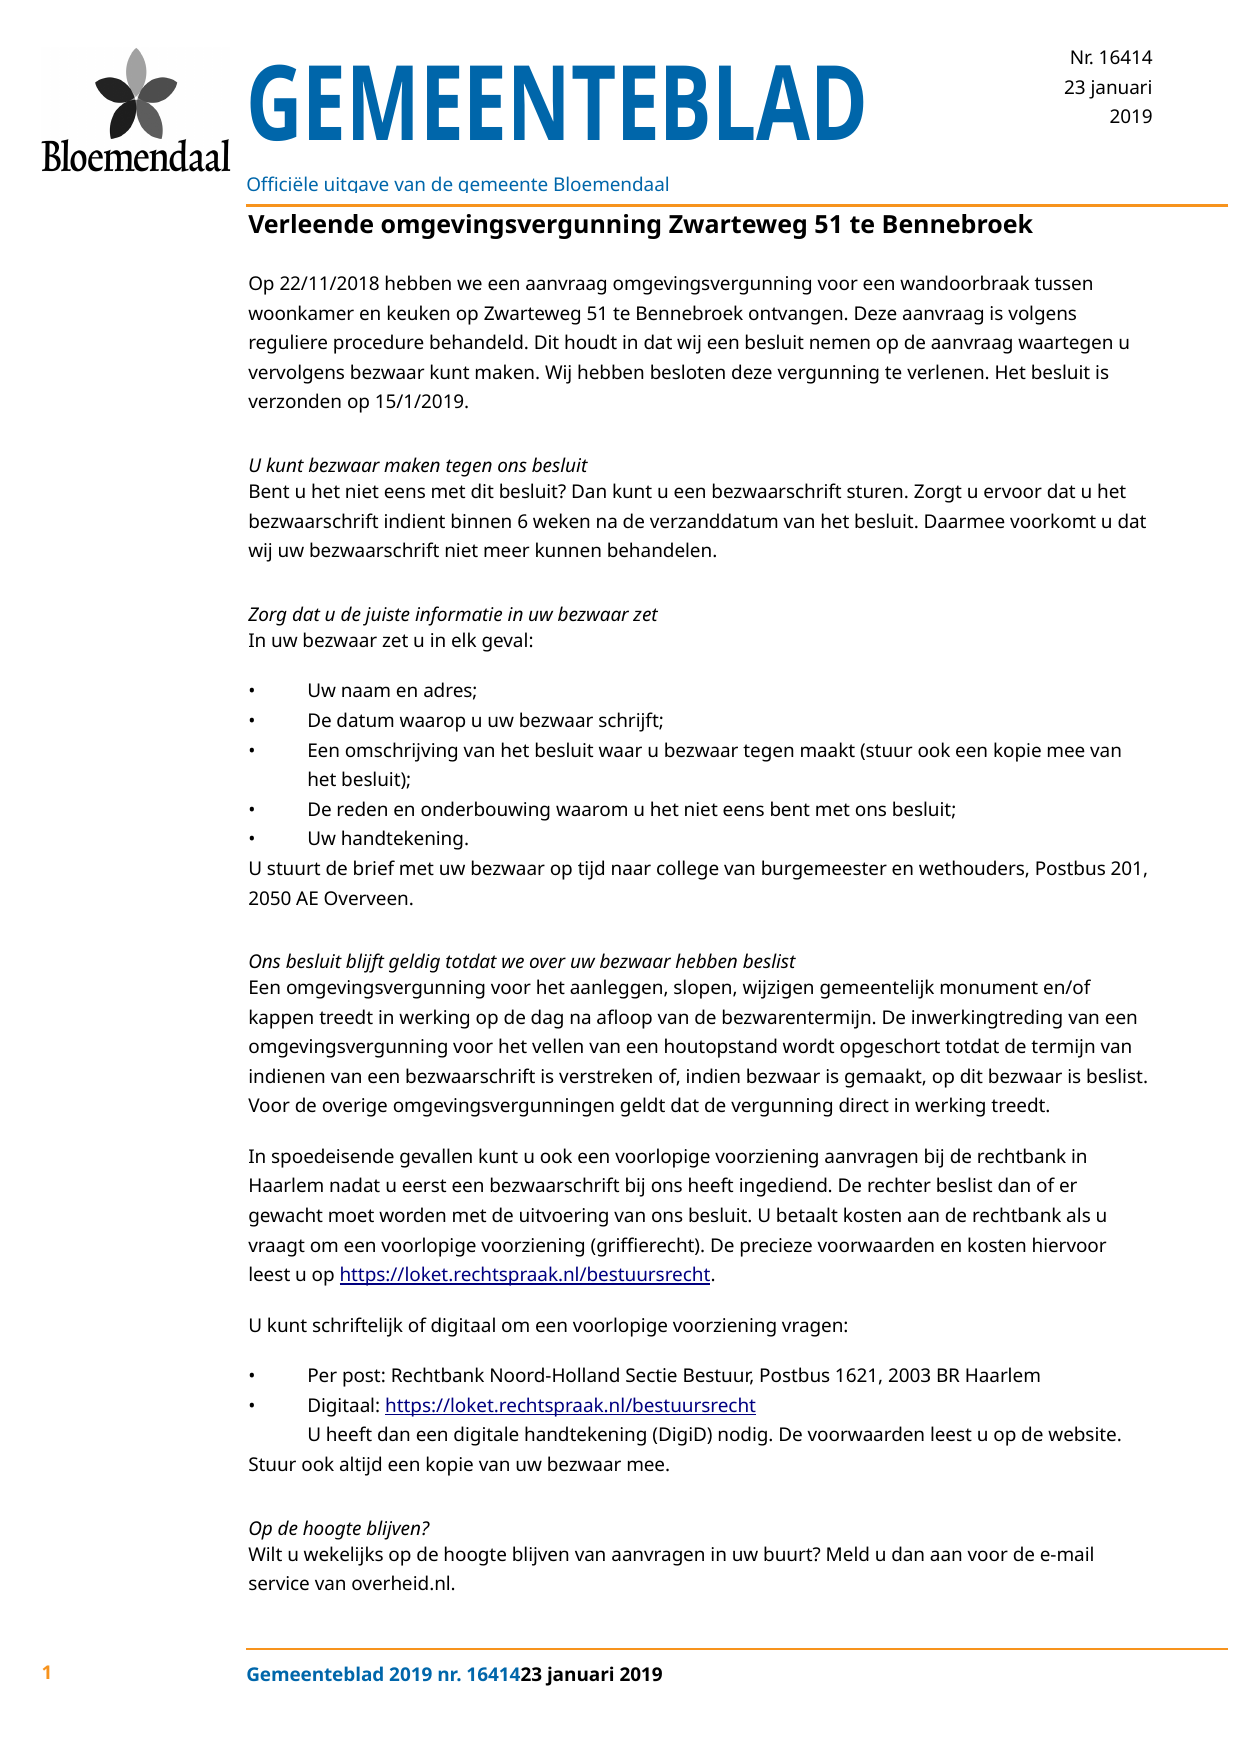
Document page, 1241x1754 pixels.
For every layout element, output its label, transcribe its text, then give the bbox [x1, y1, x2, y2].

text Op de hoogte blijven? [248, 1515, 1152, 1541]
text Verleende omgevingsvergunning Zwarteweg 51 te Bennebroek [248, 207, 1152, 241]
text Op 22/11/2018 hebben we een aanvraag omgevingsvergunning voor een wandoorbraak tussen woonkamer en keuken op Zwarteweg 51 te Bennebroek ontvangen. Deze aanvraag is volgens reguliere procedure behandeld. Dit houdt in dat wij een besluit nemen op de aanvraag waartegen u vervolgens bezwaar kunt maken. Wij hebben besloten deze vergunning te verlenen. Het besluit is verzonden op 15/1/2019. [248, 270, 1152, 414]
text Ons besluit blijft geldig totdat we over uw bezwaar hebben beslist [248, 949, 1152, 974]
list Een omschrijving van het besluit waar u bezwaar tegen maakt (stuur ook een kopie mee van het besluit); [248, 737, 1152, 792]
text U kunt schriftelijk of digitaal om een voorlopige voorziening vragen: [248, 1312, 1152, 1338]
text Wilt u wekelijks op de hoogte blijven van aanvragen in uw buurt? Meld u dan aan voor de e-mail service van overheid.nl. [248, 1541, 1152, 1596]
text U kunt bezwaar maken tegen ons besluit [248, 453, 1152, 478]
text Zorg dat u de juiste informatie in uw bezwaar zet [248, 601, 1152, 627]
text Bent u het niet eens met dit besluit? Dan kunt u een bezwaarschrift sturen. Zorgt u ervoor dat u het bezwaarschrift indient binnen 6 weken na de verzanddatum van het besluit. Daarmee voorkomt u dat wij uw bezwaarschrift niet meer kunnen behandelen. [248, 478, 1152, 563]
text In uw bezwaar zet u in elk geval: [248, 627, 1152, 653]
list Per post: Rechtbank Noord-Holland Sectie Bestuur, Postbus 1621, 2003 BR Haarlem [248, 1362, 1152, 1388]
list Uw handtekening. [248, 826, 1152, 851]
text U stuurt de brief met uw bezwaar op tijd naar college van burgemeester en wethouders, Postbus 201, 2050 AE Overveen. [248, 855, 1152, 910]
text Stuur ook altijd een kopie van uw bezwaar mee. [248, 1451, 1152, 1477]
text In spoedeisende gevallen kunt u ook een voorlopige voorziening aanvragen bij de rechtbank in Haarlem nadat u eerst een bezwaarschrift bij ons heeft ingediend. De rechter beslist dan of er gewacht moet worden met de uitvoering van ons besluit. U betaalt kosten aan de rechtbank als u vraagt om een voorlopige voorziening (griffierecht). De precieze voorwaarden en kosten hiervoor leest u op https://loket.rechtspraak.nl/bestuursrecht. [248, 1143, 1152, 1287]
list Uw naam en adres; [248, 678, 1152, 703]
list Digitaal: https://loket.rechtspraak.nl/bestuursrecht [248, 1392, 1152, 1418]
list De datum waarop u uw bezwaar schrijft; [248, 707, 1152, 733]
text Een omgevingsvergunning voor het aanleggen, slopen, wijzigen gemeentelijk monument en/of kappen treedt in werking op de dag na afloop van de bezwarentermijn. De inwerkingtreding van een omgevingsvergunning voor het vellen van een houtopstand wordt opgeschort totdat de termijn van indienen van een bezwaarschrift is verstreken of, indien bezwaar is gemaakt, op dit bezwaar is beslist. Voor de overige omgevingsvergunningen geldt dat de vergunning direct in werking treedt. [248, 974, 1152, 1118]
list U heeft dan een digitale handtekening (DigiD) nodig. De voorwaarden leest u op de website. [248, 1421, 1152, 1447]
list De reden en onderbouwing waarom u het niet eens bent met ons besluit; [248, 796, 1152, 822]
picture [41, 47, 231, 172]
